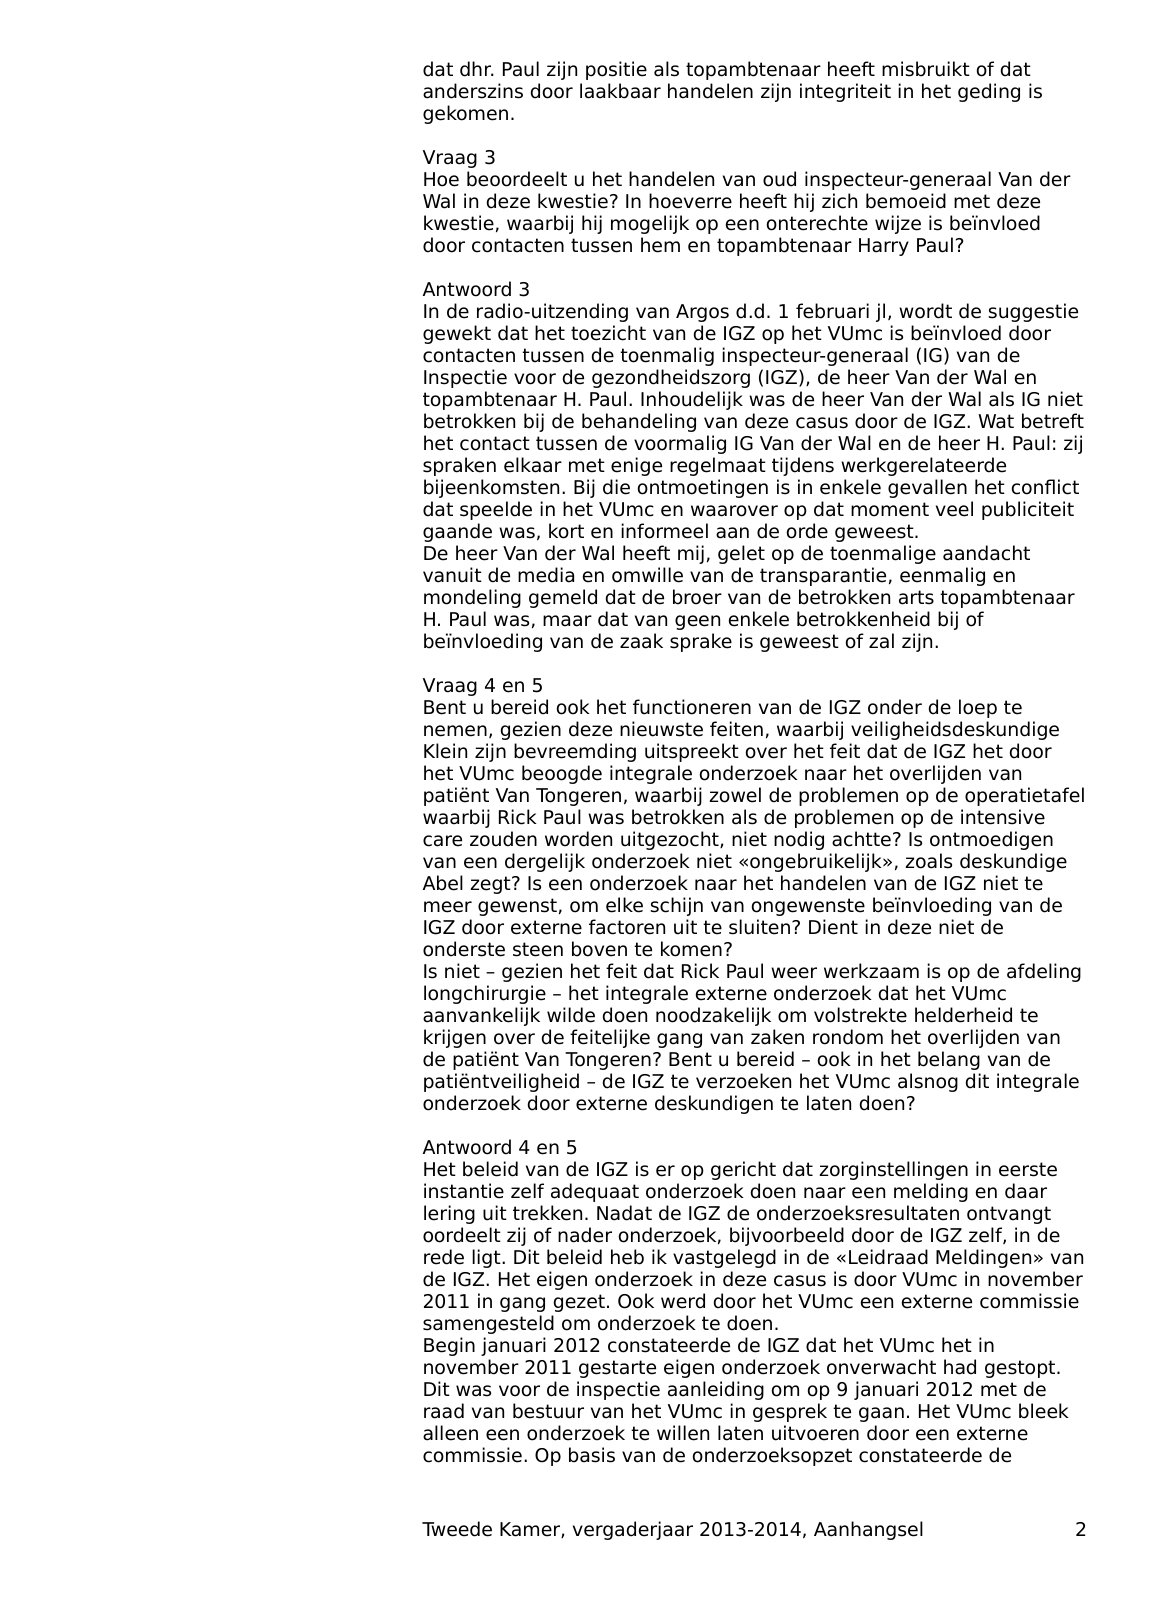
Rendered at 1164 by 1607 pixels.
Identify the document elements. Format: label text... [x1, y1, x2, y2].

text Antwoord 3 [422, 279, 1087, 301]
text In de radio-uitzending van Argos d.d. 1 februari jl, wordt de suggestie gewekt dat het toezicht van de IGZ op het VUmc is beïnvloed door contacten tussen de toenmalig inspecteur-generaal (IG) van de Inspectie voor de gezondheidszorg (IGZ), de heer Van der Wal en topambtenaar H. Paul. Inhoudelijk was de heer Van der Wal als IG niet betrokken bij de behandeling van deze casus door de IGZ. Wat betreft het contact tussen de voormalig IG Van der Wal en de heer H. Paul: zij spraken elkaar met enige regelmaat tijdens werkgerelateerde bijeenkomsten. Bij die ontmoetingen is in enkele gevallen het conflict dat speelde in het VUmc en waarover op dat moment veel publiciteit gaande was, kort en informeel aan de orde geweest. [422, 301, 1087, 543]
text Hoe beoordeelt u het handelen van oud inspecteur-generaal Van der Wal in deze kwestie? In hoeverre heeft hij zich bemoeid met deze kwestie, waarbij hij mogelijk op een onterechte wijze is beïnvloed door contacten tussen hem en topambtenaar Harry Paul? [422, 169, 1087, 257]
text Vraag 3 [422, 147, 1087, 169]
text Is niet – gezien het feit dat Rick Paul weer werkzaam is op de afdeling longchirurgie – het integrale externe onderzoek dat het VUmc aanvankelijk wilde doen noodzakelijk om volstrekte helderheid te krijgen over de feitelijke gang van zaken rondom het overlijden van de patiënt Van Tongeren? Bent u bereid – ook in het belang van de patiëntveiligheid – de IGZ te verzoeken het VUmc alsnog dit integrale onderzoek door externe deskundigen te laten doen? [422, 961, 1087, 1115]
text Vraag 4 en 5 [422, 675, 1087, 697]
text Bent u bereid ook het functioneren van de IGZ onder de loep te nemen, gezien deze nieuwste feiten, waarbij veiligheidsdeskundige Klein zijn bevreemding uitspreekt over het feit dat de IGZ het door het VUmc beoogde integrale onderzoek naar het overlijden van patiënt Van Tongeren, waarbij zowel de problemen op de operatietafel waarbij Rick Paul was betrokken als de problemen op de intensive care zouden worden uitgezocht, niet nodig achtte? Is ontmoedigen van een dergelijk onderzoek niet «ongebruikelijk», zoals deskundige Abel zegt? Is een onderzoek naar het handelen van de IGZ niet te meer gewenst, om elke schijn van ongewenste beïnvloeding van de IGZ door externe factoren uit te sluiten? Dient in deze niet de onderste steen boven te komen? [422, 697, 1087, 961]
text Antwoord 4 en 5 [422, 1137, 1087, 1159]
text Begin januari 2012 constateerde de IGZ dat het VUmc het in november 2011 gestarte eigen onderzoek onverwacht had gestopt. Dit was voor de inspectie aanleiding om op 9 januari 2012 met de raad van bestuur van het VUmc in gesprek te gaan. Het VUmc bleek alleen een onderzoek te willen laten uitvoeren door een externe commissie. Op basis van de onderzoeksopzet constateerde de [422, 1335, 1087, 1467]
text Het beleid van de IGZ is er op gericht dat zorginstellingen in eerste instantie zelf adequaat onderzoek doen naar een melding en daar lering uit trekken. Nadat de IGZ de onderzoeksresultaten ontvangt oordeelt zij of nader onderzoek, bijvoorbeeld door de IGZ zelf, in de rede ligt. Dit beleid heb ik vastgelegd in de «Leidraad Meldingen» van de IGZ. Het eigen onderzoek in deze casus is door VUmc in november 2011 in gang gezet. Ook werd door het VUmc een externe commissie samengesteld om onderzoek te doen. [422, 1159, 1087, 1335]
text De heer Van der Wal heeft mij, gelet op de toenmalige aandacht vanuit de media en omwille van de transparantie, eenmalig en mondeling gemeld dat de broer van de betrokken arts topambtenaar H. Paul was, maar dat van geen enkele betrokkenheid bij of beïnvloeding van de zaak sprake is geweest of zal zijn. [422, 543, 1087, 653]
text dat dhr. Paul zijn positie als topambtenaar heeft misbruikt of dat anderszins door laakbaar handelen zijn integriteit in het geding is gekomen. [422, 59, 1087, 125]
